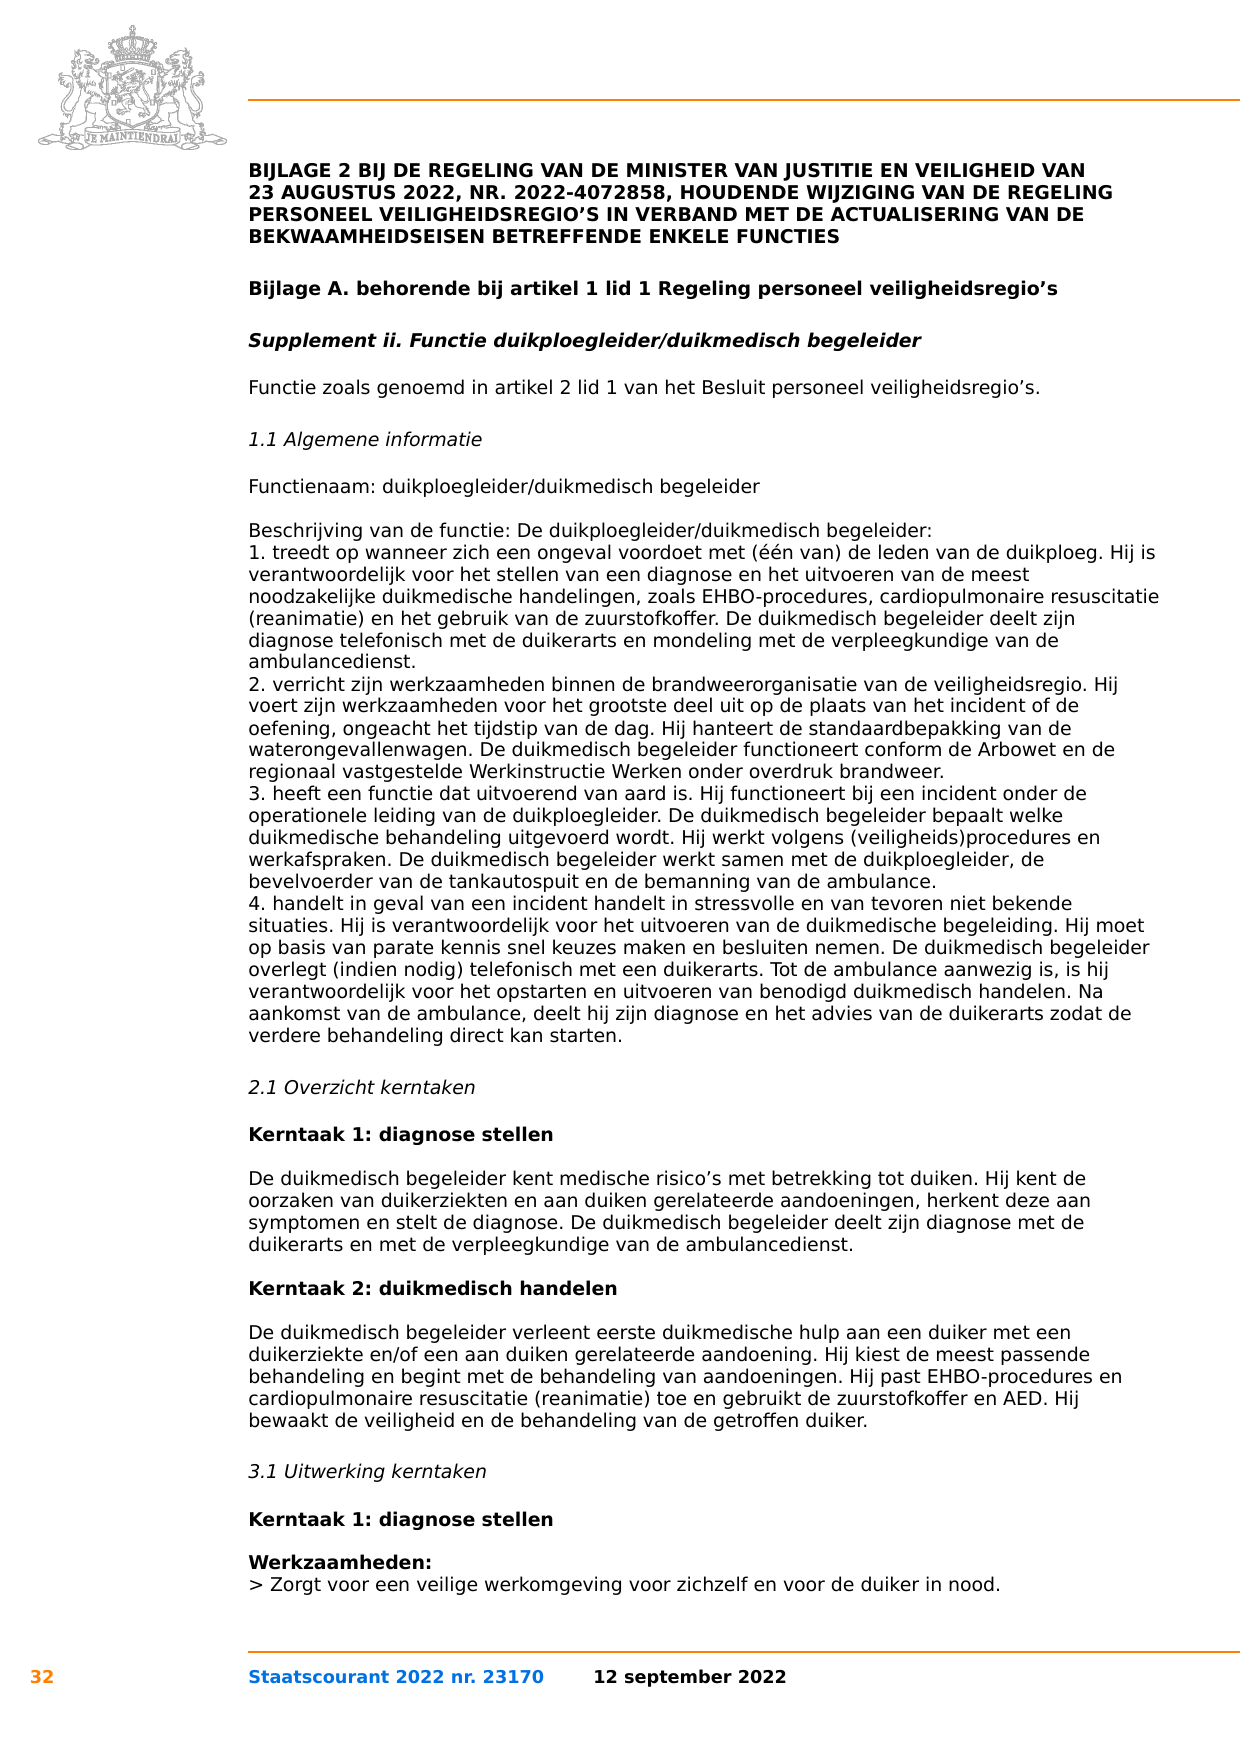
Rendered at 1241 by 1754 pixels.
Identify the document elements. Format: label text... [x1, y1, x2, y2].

text Functie zoals genoemd in artikel 2 lid 1 van het Besluit personeel veiligheidsregio’s. [248, 377, 1163, 399]
text 1. treedt op wanneer zich een ongeval voordoet met (één van) de leden van de duikploeg. Hij is verantwoordelijk voor het stellen van een diagnose en het uitvoeren van de meest noodzakelijke duikmedische handelingen, zoals EHBO-procedures, cardiopulmonaire resuscitatie (reanimatie) en het gebruik van de zuurstofkoffer. De duikmedisch begeleider deelt zijn diagnose telefonisch met de duikerarts en mondeling met de verpleegkundige van de ambulancedienst. [248, 542, 1163, 673]
subtitle Kerntaak 1: diagnose stellen [248, 1508, 1163, 1530]
subtitle 3.1 Uitwerking kerntaken [248, 1461, 1163, 1483]
subtitle BIJLAGE 2 BIJ DE REGELING VAN DE MINISTER VAN JUSTITIE EN VEILIGHEID VAN 23 AUGUSTUS 2022, NR. 2022-4072858, HOUDENDE WIJZIGING VAN DE REGELING PERSONEEL VEILIGHEIDSREGIO’S IN VERBAND MET DE ACTUALISERING VAN DE BEKWAAMHEIDSEISEN BETREFFENDE ENKELE FUNCTIES [248, 160, 1163, 248]
text Beschrijving van de functie: De duikploegleider/duikmedisch begeleider: [248, 519, 1163, 542]
text De duikmedisch begeleider verleent eerste duikmedische hulp aan een duiker met een duikerziekte en/of een aan duiken gerelateerde aandoening. Hij kiest de meest passende behandeling en begint met de behandeling van aandoeningen. Hij past EHBO-procedures en cardiopulmonaire resuscitatie (reanimatie) toe en gebruikt de zuurstofkoffer en AED. Hij bewaakt de veiligheid en de behandeling van de getroffen duiker. [248, 1322, 1163, 1431]
text 4. handelt in geval van een incident handelt in stressvolle en van tevoren niet bekende situaties. Hij is verantwoordelijk voor het uitvoeren van de duikmedische begeleiding. Hij moet op basis van parate kennis snel keuzes maken en besluiten nemen. De duikmedisch begeleider overlegt (indien nodig) telefonisch met een duikerarts. Tot de ambulance aanwezig is, is hij verantwoordelijk voor het opstarten en uitvoeren van benodigd duikmedisch handelen. Na aankomst van de ambulance, deelt hij zijn diagnose en het advies van de duikerarts zodat de verdere behandeling direct kan starten. [248, 893, 1163, 1047]
subtitle Kerntaak 2: duikmedisch handelen [248, 1278, 1163, 1300]
text 2. verricht zijn werkzaamheden binnen de brandweerorganisatie van de veiligheidsregio. Hij voert zijn werkzaamheden voor het grootste deel uit op de plaats van het incident of de oefening, ongeacht het tijdstip van de dag. Hij hanteert de standaardbepakking van de waterongevallenwagen. De duikmedisch begeleider functioneert conform de Arbowet en de regionaal vastgestelde Werkinstructie Werken onder overdruk brandweer. [248, 673, 1163, 783]
subtitle Supplement ii. Functie duikploegleider/duikmedisch begeleider [248, 330, 1163, 352]
subtitle Kerntaak 1: diagnose stellen [248, 1124, 1163, 1146]
subtitle 1.1 Algemene informatie [248, 429, 1163, 451]
subtitle 2.1 Overzicht kerntaken [248, 1077, 1163, 1099]
text Functienaam: duikploegleider/duikmedisch begeleider [248, 476, 1163, 498]
subtitle Bijlage A. behorende bij artikel 1 lid 1 Regeling personeel veiligheidsregio’s [248, 278, 1163, 300]
picture [38, 25, 227, 150]
text De duikmedisch begeleider kent medische risico’s met betrekking tot duiken. Hij kent de oorzaken van duikerziekten en aan duiken gerelateerde aandoeningen, herkent deze aan symptomen en stelt de diagnose. De duikmedisch begeleider deelt zijn diagnose met de duikerarts en met de verpleegkundige van de ambulancedienst. [248, 1168, 1163, 1256]
subtitle Werkzaamheden: [248, 1552, 1163, 1574]
text > Zorgt voor een veilige werkomgeving voor zichzelf en voor de duiker in nood. [248, 1574, 1163, 1596]
text 3. heeft een functie dat uitvoerend van aard is. Hij functioneert bij een incident onder de operationele leiding van de duikploegleider. De duikmedisch begeleider bepaalt welke duikmedische behandeling uitgevoerd wordt. Hij werkt volgens (veiligheids)procedures en werkafspraken. De duikmedisch begeleider werkt samen met de duikploegleider, de bevelvoerder van de tankautospuit en de bemanning van de ambulance. [248, 783, 1163, 893]
